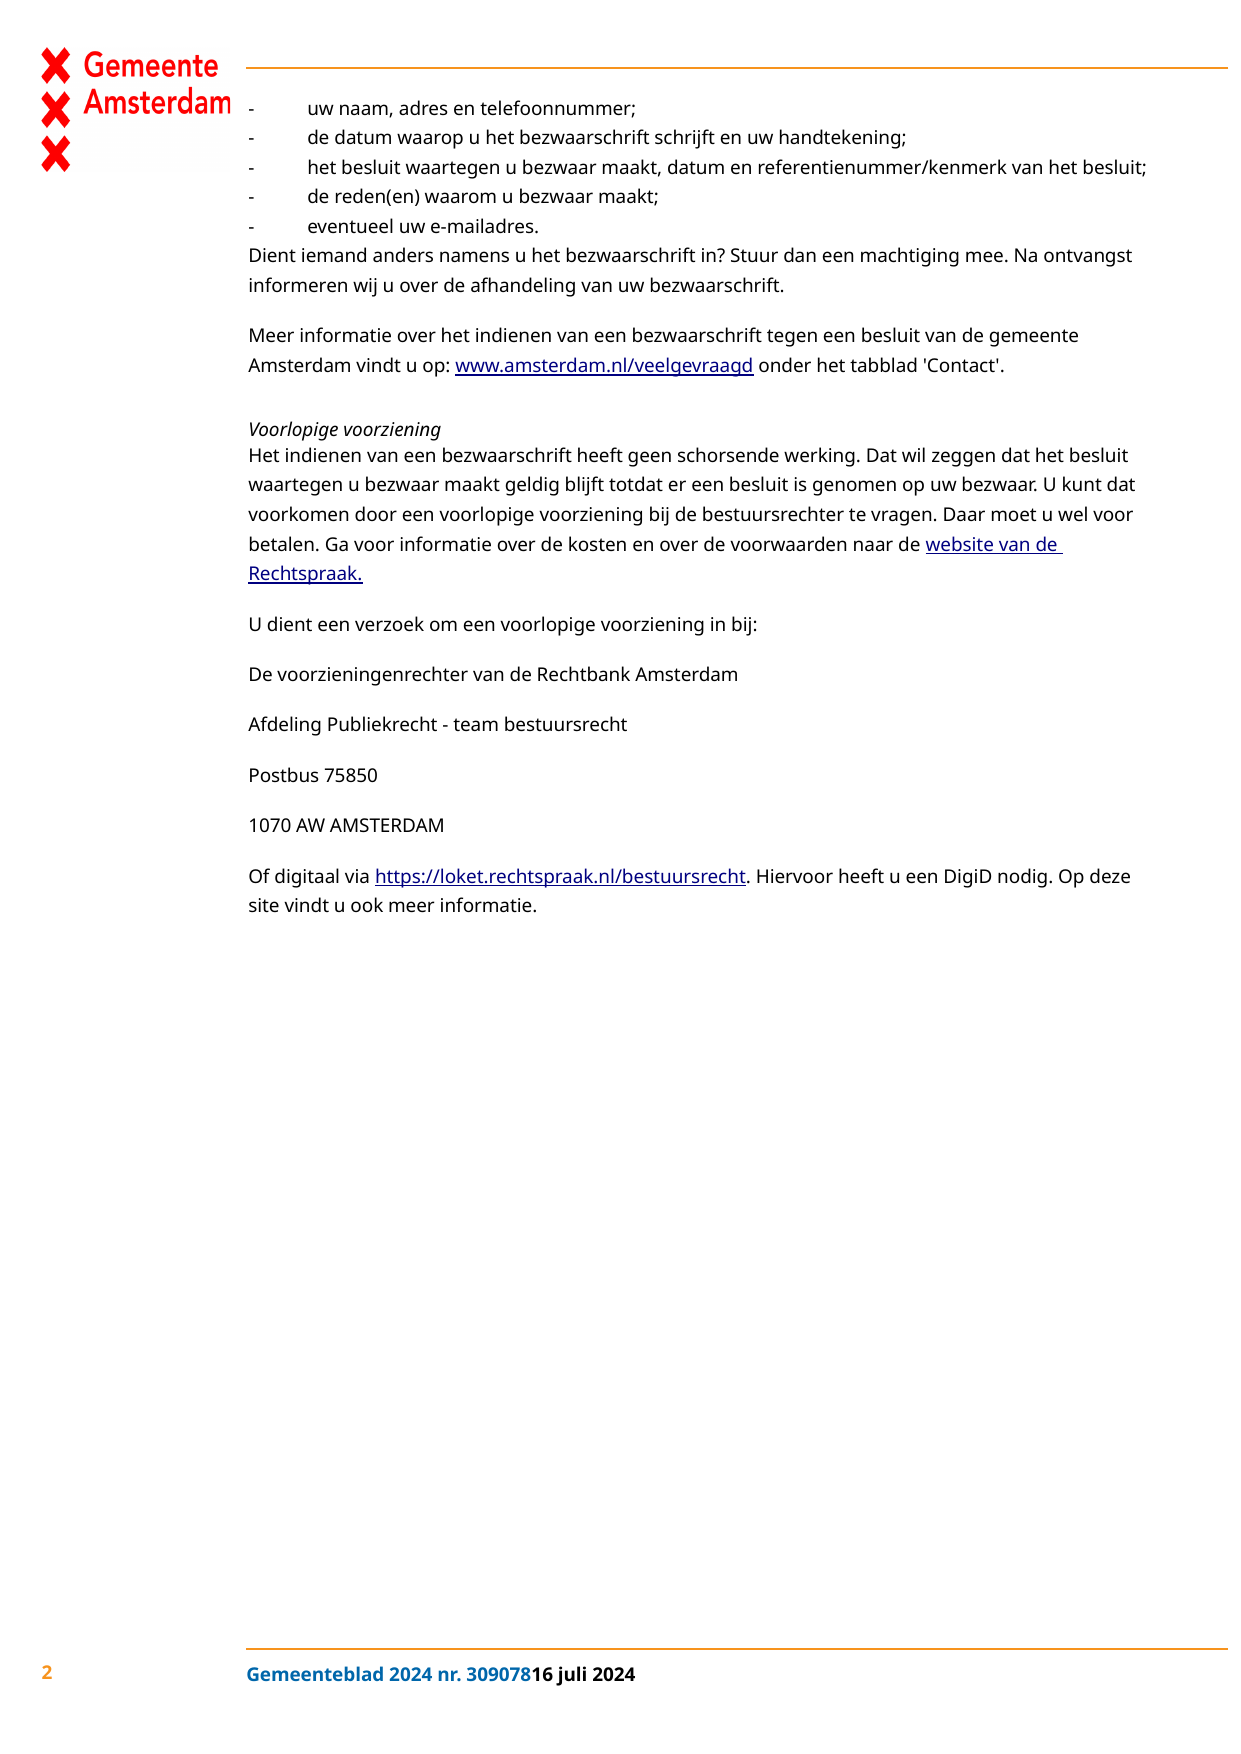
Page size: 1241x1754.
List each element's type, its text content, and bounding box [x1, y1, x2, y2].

text Meer informatie over het indienen van een bezwaarschrift tegen een besluit van de gemeente Amsterdam vindt u op: www.amsterdam.nl/veelgevraagd onder het tabblad 'Contact'. [248, 323, 1152, 378]
list het besluit waartegen u bezwaar maakt, datum en referentienummer/kenmerk van het besluit; [248, 154, 1152, 180]
text Dient iemand anders namens u het bezwaarschrift in? Stuur dan een machtiging mee. Na ontvangst informeren wij u over de afhandeling van uw bezwaarschrift. [248, 243, 1152, 298]
text Of digitaal via https://loket.rechtspraak.nl/bestuursrecht. Hiervoor heeft u een DigiD nodig. Op deze site vindt u ook meer informatie. [248, 863, 1152, 918]
text U dient een verzoek om een voorlopige voorziening in bij: [248, 611, 1152, 636]
text Postbus 75850 [248, 762, 1152, 788]
list uw naam, adres en telefoonnummer; [248, 95, 1152, 121]
list de reden(en) waarom u bezwaar maakt; [248, 183, 1152, 209]
text Voorlopige voorziening [248, 416, 1152, 442]
text Afdeling Publiekrecht - team bestuursrecht [248, 712, 1152, 737]
text 1070 AW AMSTERDAM [248, 812, 1152, 838]
list eventueel uw e-mailadres. [248, 213, 1152, 239]
picture [41, 47, 231, 172]
text De voorzieningenrechter van de Rechtbank Amsterdam [248, 661, 1152, 687]
text Het indienen van een bezwaarschrift heeft geen schorsende werking. Dat wil zeggen dat het besluit waartegen u bezwaar maakt geldig blijft totdat er een besluit is genomen op uw bezwaar. U kunt dat voorkomen door een voorlopige voorziening bij de bestuursrechter te vragen. Daar moet u wel voor betalen. Ga voor informatie over de kosten en over de voorwaarden naar de website van de Rechtspraak. [248, 442, 1152, 586]
list de datum waarop u het bezwaarschrift schrijft en uw handtekening; [248, 124, 1152, 150]
